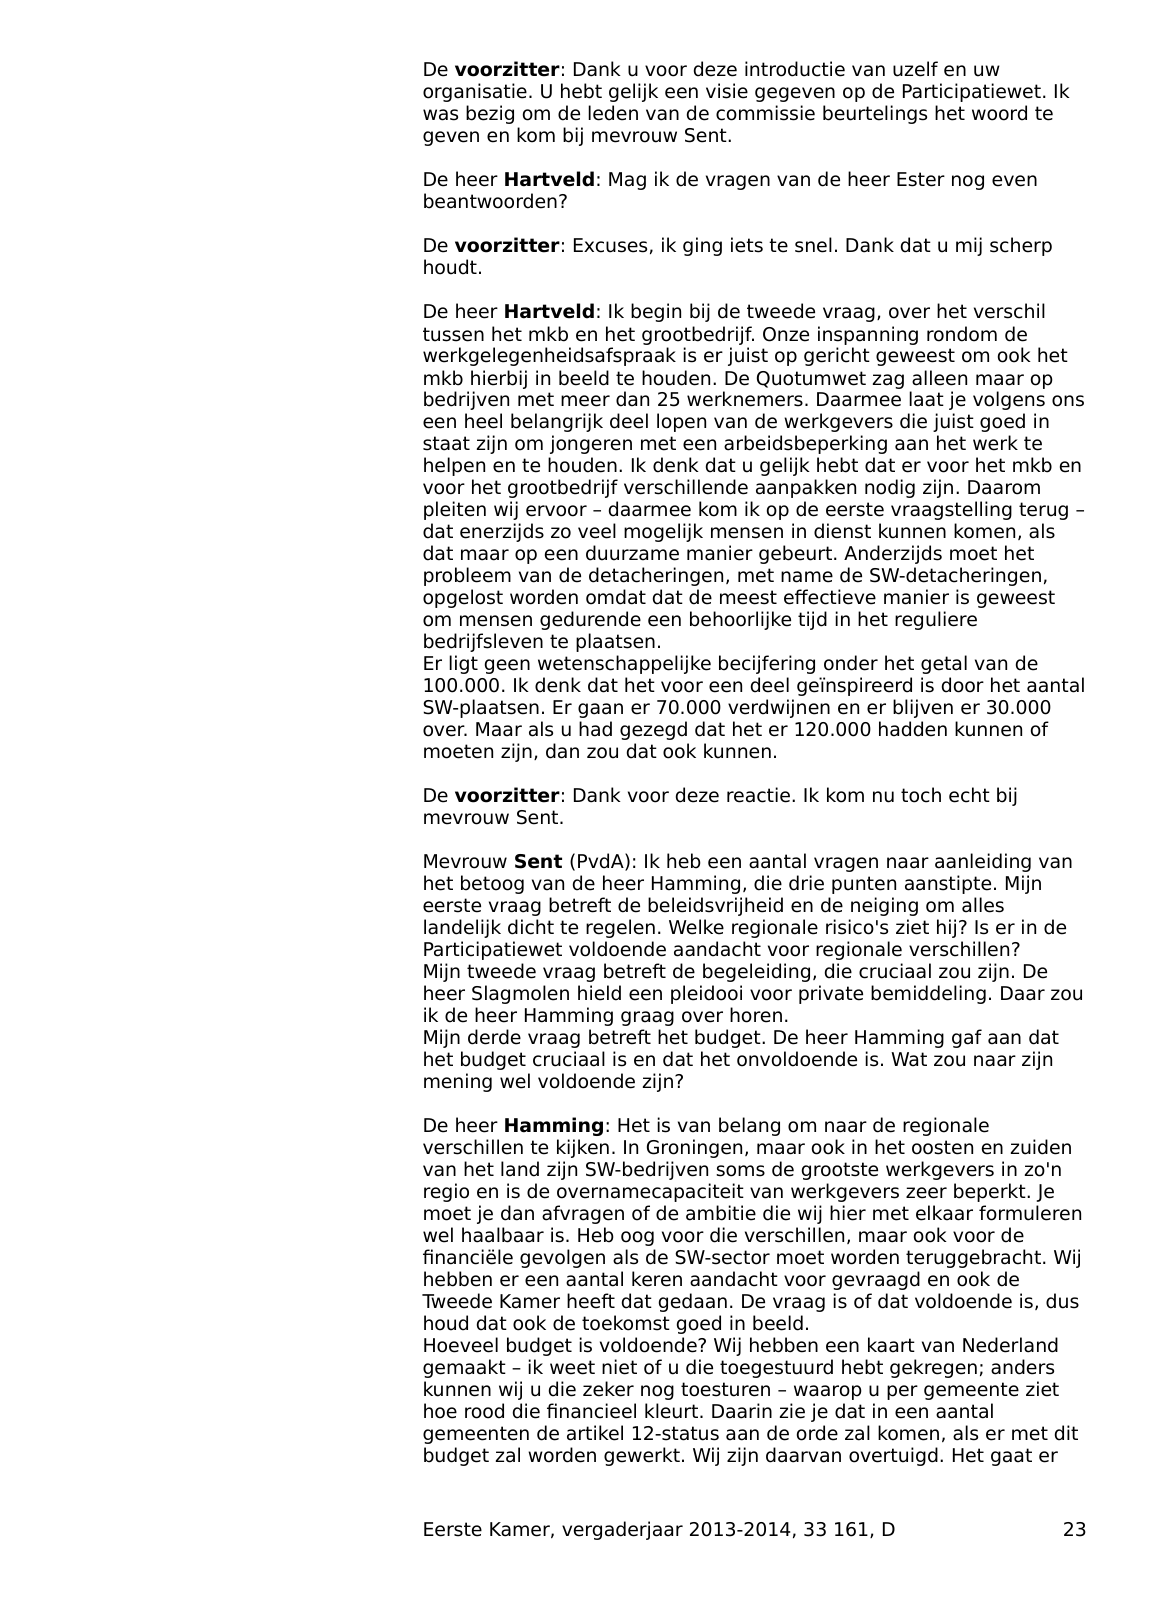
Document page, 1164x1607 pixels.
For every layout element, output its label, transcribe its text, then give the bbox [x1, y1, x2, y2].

text Er ligt geen wetenschappelijke becijfering onder het getal van de 100.000. Ik denk dat het voor een deel geïnspireerd is door het aantal SW-plaatsen. Er gaan er 70.000 verdwijnen en er blijven er 30.000 over. Maar als u had gezegd dat het er 120.000 hadden kunnen of moeten zijn, dan zou dat ook kunnen. [422, 653, 1087, 763]
text Mijn tweede vraag betreft de begeleiding, die cruciaal zou zijn. De heer Slagmolen hield een pleidooi voor private bemiddeling. Daar zou ik de heer Hamming graag over horen. [422, 961, 1087, 1027]
text De heer Hartveld: Mag ik de vragen van de heer Ester nog even beantwoorden? [422, 169, 1087, 213]
text Hoeveel budget is voldoende? Wij hebben een kaart van Nederland gemaakt – ik weet niet of u die toegestuurd hebt gekregen; anders kunnen wij u die zeker nog toesturen – waarop u per gemeente ziet hoe rood die financieel kleurt. Daarin zie je dat in een aantal gemeenten de artikel 12-status aan de orde zal komen, als er met dit budget zal worden gewerkt. Wij zijn daarvan overtuigd. Het gaat er [422, 1335, 1087, 1467]
text De heer Hartveld: Ik begin bij de tweede vraag, over het verschil tussen het mkb en het grootbedrijf. Onze inspanning rondom de werkgelegenheidsafspraak is er juist op gericht geweest om ook het mkb hierbij in beeld te houden. De Quotumwet zag alleen maar op bedrijven met meer dan 25 werknemers. Daarmee laat je volgens ons een heel belangrijk deel lopen van de werkgevers die juist goed in staat zijn om jongeren met een arbeidsbeperking aan het werk te helpen en te houden. Ik denk dat u gelijk hebt dat er voor het mkb en voor het grootbedrijf verschillende aanpakken nodig zijn. Daarom pleiten wij ervoor – daarmee kom ik op de eerste vraagstelling terug – dat enerzijds zo veel mogelijk mensen in dienst kunnen komen, als dat maar op een duurzame manier gebeurt. Anderzijds moet het probleem van de detacheringen, met name de SW-detacheringen, opgelost worden omdat dat de meest effectieve manier is geweest om mensen gedurende een behoorlijke tijd in het reguliere bedrijfsleven te plaatsen. [422, 301, 1087, 653]
text De voorzitter: Dank voor deze reactie. Ik kom nu toch echt bij mevrouw Sent. [422, 785, 1087, 829]
text De voorzitter: Excuses, ik ging iets te snel. Dank dat u mij scherp houdt. [422, 235, 1087, 279]
text De voorzitter: Dank u voor deze introductie van uzelf en uw organisatie. U hebt gelijk een visie gegeven op de Participatiewet. Ik was bezig om de leden van de commissie beurtelings het woord te geven en kom bij mevrouw Sent. [422, 59, 1087, 147]
text De heer Hamming: Het is van belang om naar de regionale verschillen te kijken. In Groningen, maar ook in het oosten en zuiden van het land zijn SW-bedrijven soms de grootste werkgevers in zo'n regio en is de overnamecapaciteit van werkgevers zeer beperkt. Je moet je dan afvragen of de ambitie die wij hier met elkaar formuleren wel haalbaar is. Heb oog voor die verschillen, maar ook voor de financiële gevolgen als de SW-sector moet worden teruggebracht. Wij hebben er een aantal keren aandacht voor gevraagd en ook de Tweede Kamer heeft dat gedaan. De vraag is of dat voldoende is, dus houd dat ook de toekomst goed in beeld. [422, 1115, 1087, 1335]
text Mevrouw Sent (PvdA): Ik heb een aantal vragen naar aanleiding van het betoog van de heer Hamming, die drie punten aanstipte. Mijn eerste vraag betreft de beleidsvrijheid en de neiging om alles landelijk dicht te regelen. Welke regionale risico's ziet hij? Is er in de Participatiewet voldoende aandacht voor regionale verschillen? [422, 851, 1087, 961]
text Mijn derde vraag betreft het budget. De heer Hamming gaf aan dat het budget cruciaal is en dat het onvoldoende is. Wat zou naar zijn mening wel voldoende zijn? [422, 1027, 1087, 1093]
